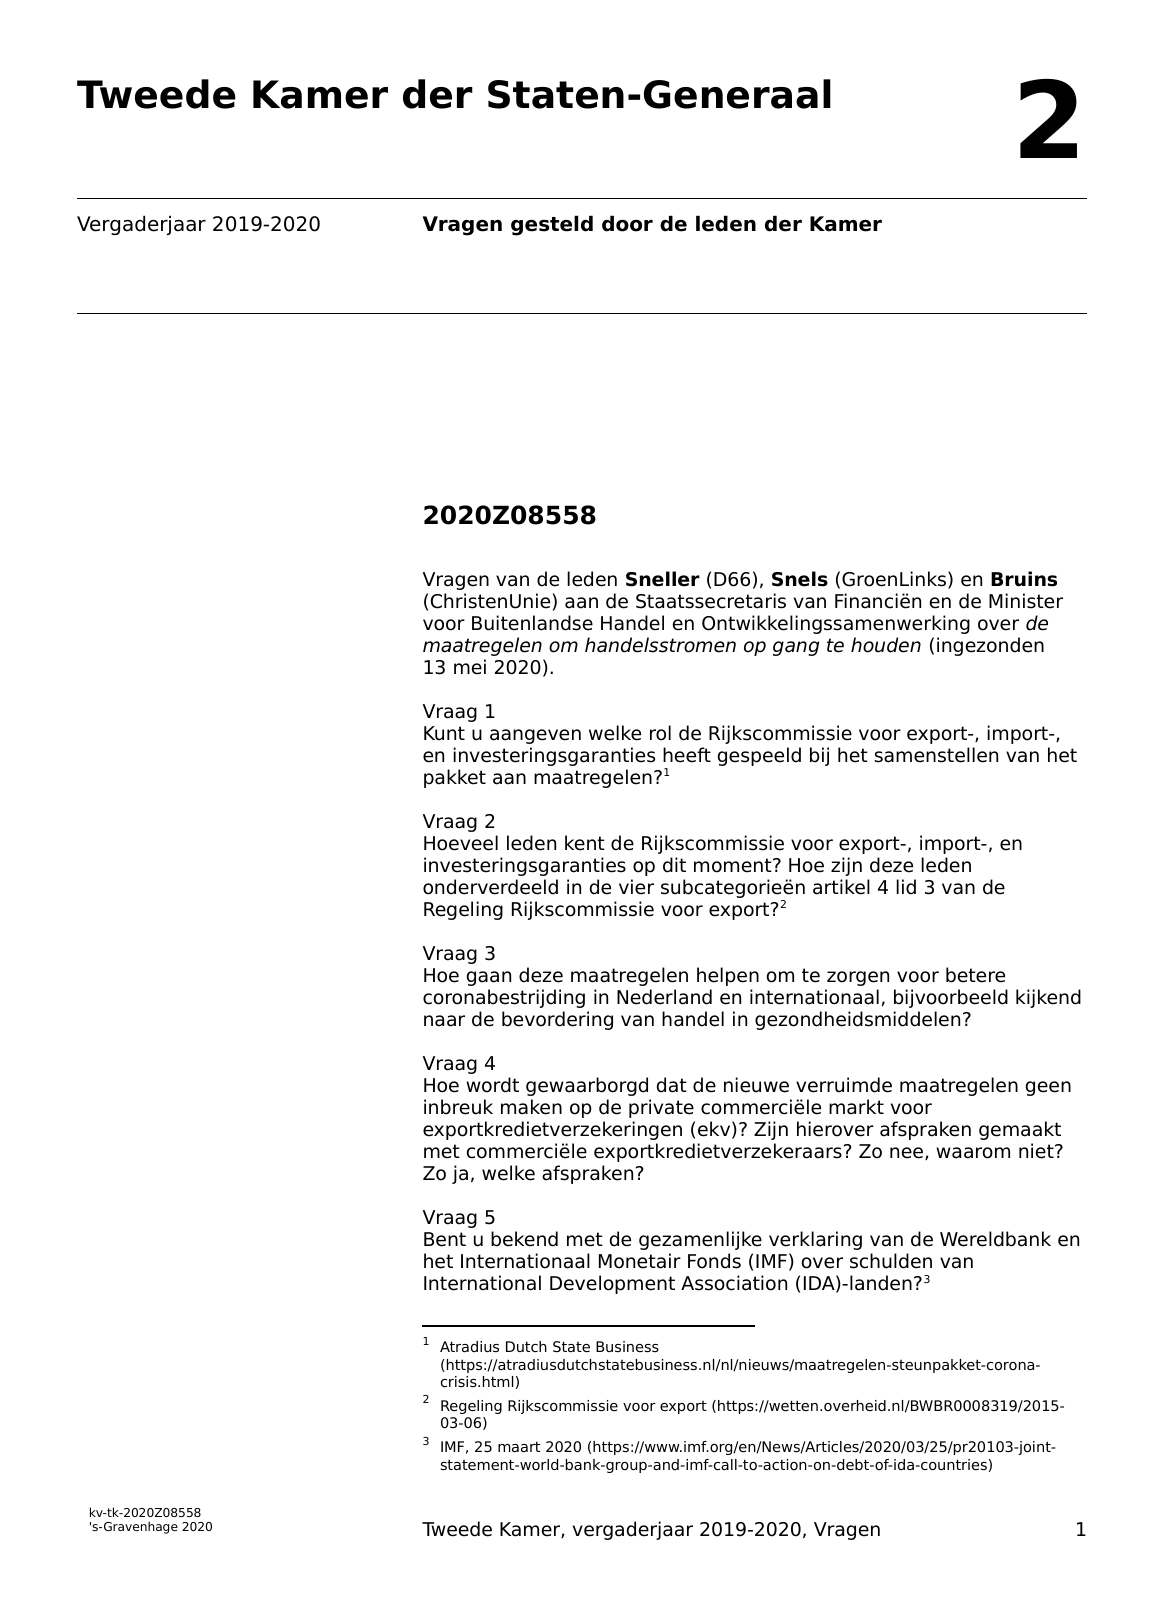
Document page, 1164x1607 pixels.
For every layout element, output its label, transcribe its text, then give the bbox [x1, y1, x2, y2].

text Vraag 5 [422, 1207, 1087, 1229]
text Vragen van de leden Sneller (D66), Snels (GroenLinks) en Bruins (ChristenUnie) aan de Staatssecretaris van Financiën en de Minister voor Buitenlandse Handel en Ontwikkelingssamenwerking over de maatregelen om handelsstromen op gang te houden (ingezonden 13 mei 2020). [422, 569, 1087, 679]
text Hoe wordt gewaarborgd dat de nieuwe verruimde maatregelen geen inbreuk maken op de private commerciële markt voor exportkredietverzekeringen (ekv)? Zijn hierover afspraken gemaakt met commerciële exportkredietverzekeraars? Zo nee, waarom niet? Zo ja, welke afspraken? [422, 1075, 1087, 1185]
text Vraag 4 [422, 1053, 1087, 1075]
text Regeling Rijkscommissie voor export (https://wetten.overheid.nl/BWBR0008319/2015-03-06) [422, 1393, 1087, 1432]
text Hoeveel leden kent de Rijkscommissie voor export-, import-, en investeringsgaranties op dit moment? Hoe zijn deze leden onderverdeeld in de vier subcategorieën artikel 4 lid 3 van de Regeling Rijkscommissie voor export? [422, 833, 1087, 921]
text IMF, 25 maart 2020 (https://www.imf.org/en/News/Articles/2020/03/25/pr20103-joint-statement-world-bank-group-and-imf-call-to-action-on-debt-of-ida-countries) [422, 1435, 1087, 1474]
text 's-Gravenhage 2020 [88, 1520, 323, 1534]
text Vraag 3 [422, 943, 1087, 965]
text Hoe gaan deze maatregelen helpen om te zorgen voor betere coronabestrijding in Nederland en internationaal, bijvoorbeeld kijkend naar de bevordering van handel in gezondheidsmiddelen? [422, 965, 1087, 1031]
text Vraag 1 [422, 701, 1087, 723]
text Kunt u aangeven welke rol de Rijkscommissie voor export-, import-, en investeringsgaranties heeft gespeeld bij het samenstellen van het pakket aan maatregelen? [422, 723, 1087, 789]
table_cell Vergaderjaar 2019-2020 [77, 199, 422, 313]
table_header Tweede Kamer der Staten-Generaal [77, 59, 886, 198]
table_cell Vragen gesteld door de leden der Kamer [422, 199, 1087, 313]
text 2020Z08558 [422, 501, 1087, 531]
text kv-tk-2020Z08558 [88, 1506, 323, 1520]
text Vraag 2 [422, 811, 1087, 833]
text Bent u bekend met de gezamenlijke verklaring van de Wereldbank en het Internationaal Monetair Fonds (IMF) over schulden van International Development Association (IDA)-landen? [422, 1229, 1087, 1295]
text Atradius Dutch State Business (https://atradiusdutchstatebusiness.nl/nl/nieuws/maatregelen-steunpakket-corona-crisis.html) [422, 1335, 1087, 1391]
table_header 2 [886, 59, 1087, 198]
